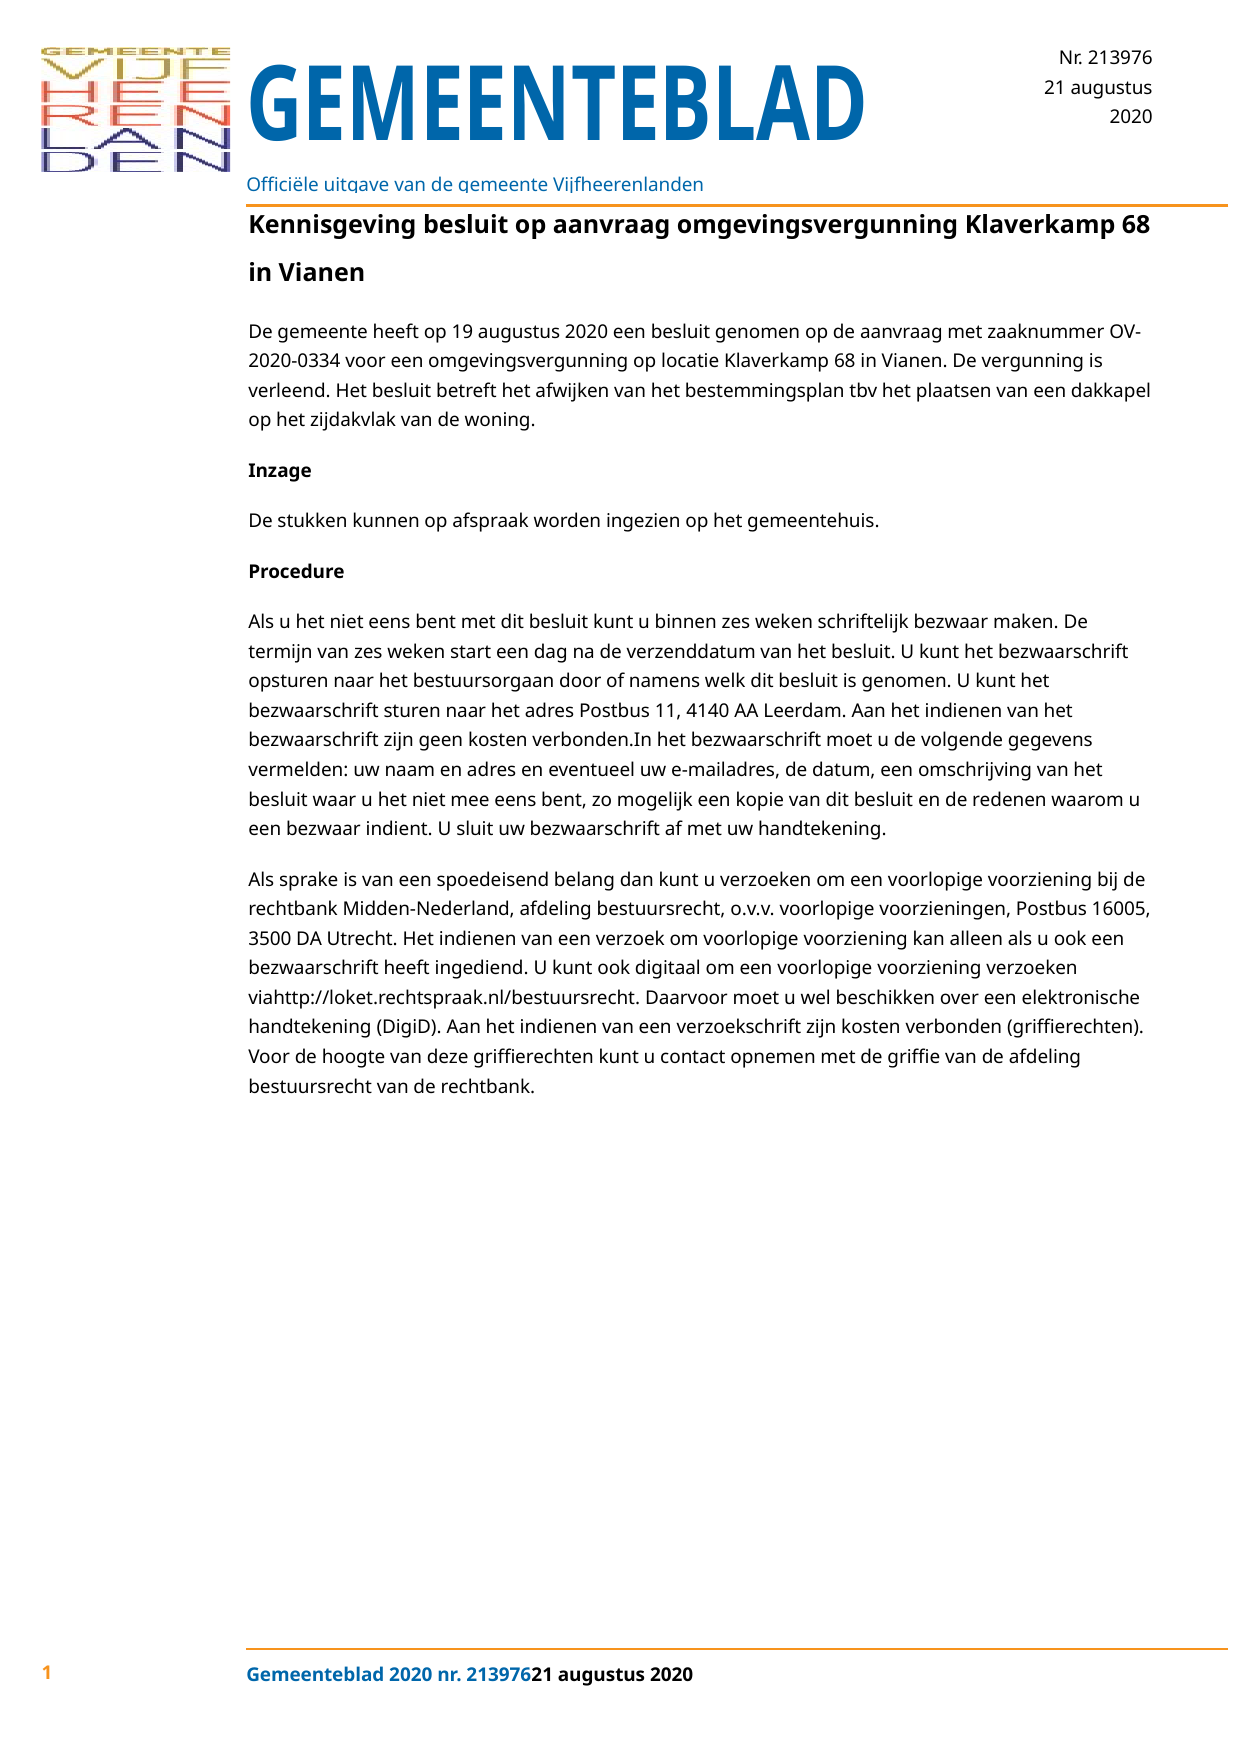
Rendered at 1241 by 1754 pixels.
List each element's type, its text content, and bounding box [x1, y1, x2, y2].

text De gemeente heeft op 19 augustus 2020 een besluit genomen op de aanvraag met zaaknummer OV-2020-0334 voor een omgevingsvergunning op locatie Klaverkamp 68 in Vianen. De vergunning is verleend. Het besluit betreft het afwijken van het bestemmingsplan tbv het plaatsen van een dakkapel op het zijdakvlak van de woning. [248, 318, 1152, 432]
text Als sprake is van een spoedeisend belang dan kunt u verzoeken om een voorlopige voorziening bij de rechtbank Midden-Nederland, afdeling bestuursrecht, o.v.v. voorlopige voorzieningen, Postbus 16005, 3500 DA Utrecht. Het indienen van een verzoek om voorlopige voorziening kan alleen als u ook een bezwaarschrift heeft ingediend. U kunt ook digitaal om een voorlopige voorziening verzoeken viahttp://loket.rechtspraak.nl/bestuursrecht. Daarvoor moet u wel beschikken over een elektronische handtekening (DigiD). Aan het indienen van een verzoekschrift zijn kosten verbonden (griffierechten). Voor de hoogte van deze griffierechten kunt u contact opnemen met de griffie van de afdeling bestuursrecht van de rechtbank. [248, 866, 1152, 1099]
picture [41, 47, 231, 172]
text De stukken kunnen op afspraak worden ingezien op het gemeentehuis. [248, 507, 1152, 533]
text Inzage [248, 457, 1152, 483]
text Procedure [248, 558, 1152, 584]
text Als u het niet eens bent met dit besluit kunt u binnen zes weken schriftelijk bezwaar maken. De termijn van zes weken start een dag na de verzenddatum van het besluit. U kunt het bezwaarschrift opsturen naar het bestuursorgaan door of namens welk dit besluit is genomen. U kunt het bezwaarschrift sturen naar het adres Postbus 11, 4140 AA Leerdam. Aan het indienen van het bezwaarschrift zijn geen kosten verbonden.In het bezwaarschrift moet u de volgende gegevens vermelden: uw naam en adres en eventueel uw e-mailadres, de datum, een omschrijving van het besluit waar u het niet mee eens bent, zo mogelijk een kopie van dit besluit en de redenen waarom u een bezwaar indient. U sluit uw bezwaarschrift af met uw handtekening. [248, 608, 1152, 841]
text Kennisgeving besluit op aanvraag omgevingsvergunning Klaverkamp 68 in Vianen [248, 207, 1152, 288]
